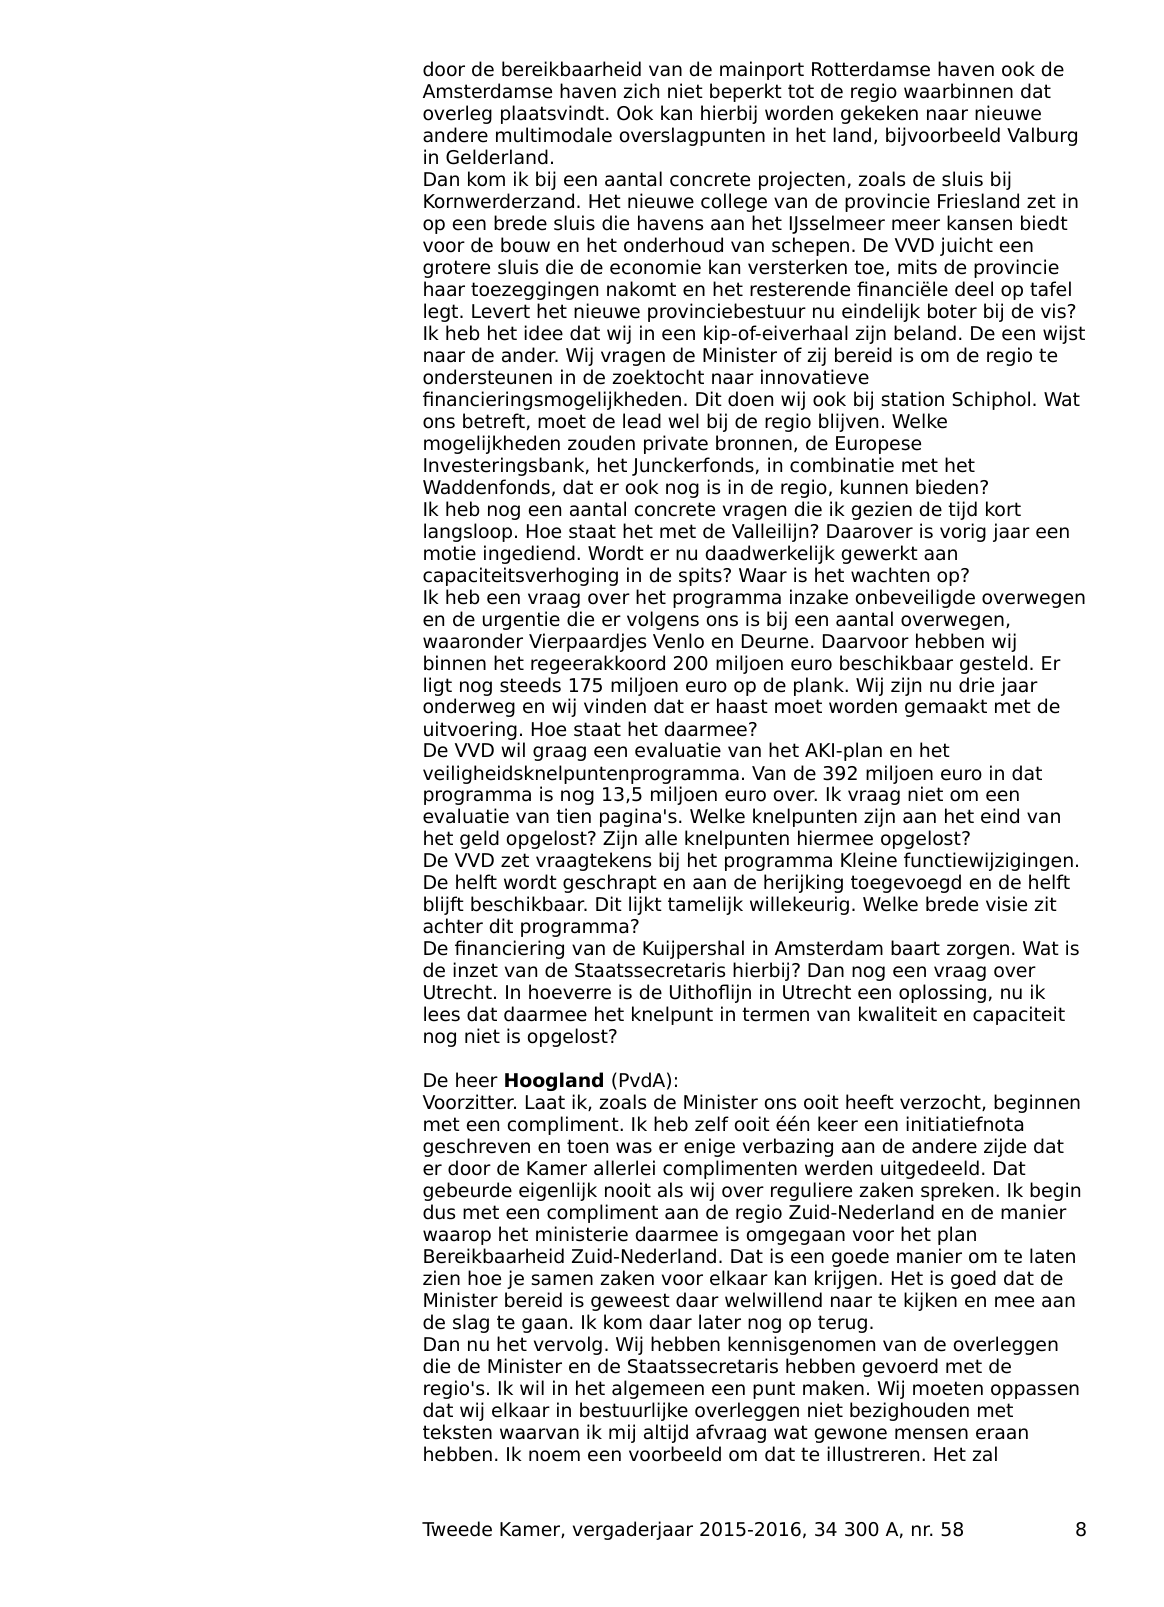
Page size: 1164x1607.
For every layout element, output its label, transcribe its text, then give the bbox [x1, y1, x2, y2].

text Ik heb een vraag over het programma inzake onbeveiligde overwegen en de urgentie die er volgens ons is bij een aantal overwegen, waaronder Vierpaardjes Venlo en Deurne. Daarvoor hebben wij binnen het regeerakkoord 200 miljoen euro beschikbaar gesteld. Er ligt nog steeds 175 miljoen euro op de plank. Wij zijn nu drie jaar onderweg en wij vinden dat er haast moet worden gemaakt met de uitvoering. Hoe staat het daarmee? [422, 587, 1087, 740]
text Dan nu het vervolg. Wij hebben kennisgenomen van de overleggen die de Minister en de Staatssecretaris hebben gevoerd met de regio's. Ik wil in het algemeen een punt maken. Wij moeten oppassen dat wij elkaar in bestuurlijke overleggen niet bezighouden met teksten waarvan ik mij altijd afvraag wat gewone mensen eraan hebben. Ik noem een voorbeeld om dat te illustreren. Het zal [422, 1334, 1087, 1466]
text Dan kom ik bij een aantal concrete projecten, zoals de sluis bij Kornwerderzand. Het nieuwe college van de provincie Friesland zet in op een brede sluis die havens aan het IJsselmeer meer kansen biedt voor de bouw en het onderhoud van schepen. De VVD juicht een grotere sluis die de economie kan versterken toe, mits de provincie haar toezeggingen nakomt en het resterende financiële deel op tafel legt. Levert het nieuwe provinciebestuur nu eindelijk boter bij de vis? Ik heb het idee dat wij in een kip-of-eiverhaal zijn beland. De een wijst naar de ander. Wij vragen de Minister of zij bereid is om de regio te ondersteunen in de zoektocht naar innovatieve financieringsmogelijkheden. Dit doen wij ook bij station Schiphol. Wat ons betreft, moet de lead wel bij de regio blijven. Welke mogelijkheden zouden private bronnen, de Europese Investeringsbank, het Junckerfonds, in combinatie met het Waddenfonds, dat er ook nog is in de regio, kunnen bieden? [422, 169, 1087, 499]
text De financiering van de Kuijpershal in Amsterdam baart zorgen. Wat is de inzet van de Staatssecretaris hierbij? Dan nog een vraag over Utrecht. In hoeverre is de Uithoflijn in Utrecht een oplossing, nu ik lees dat daarmee het knelpunt in termen van kwaliteit en capaciteit nog niet is opgelost? [422, 938, 1087, 1048]
text De VVD zet vraagtekens bij het programma Kleine functiewijzigingen. De helft wordt geschrapt en aan de herijking toegevoegd en de helft blijft beschikbaar. Dit lijkt tamelijk willekeurig. Welke brede visie zit achter dit programma? [422, 850, 1087, 938]
text Ik heb nog een aantal concrete vragen die ik gezien de tijd kort langsloop. Hoe staat het met de Valleilijn? Daarover is vorig jaar een motie ingediend. Wordt er nu daadwerkelijk gewerkt aan capaciteitsverhoging in de spits? Waar is het wachten op? [422, 499, 1087, 587]
text door de bereikbaarheid van de mainport Rotterdamse haven ook de Amsterdamse haven zich niet beperkt tot de regio waarbinnen dat overleg plaatsvindt. Ook kan hierbij worden gekeken naar nieuwe andere multimodale overslagpunten in het land, bijvoorbeeld Valburg in Gelderland. [422, 59, 1087, 169]
text De heer Hoogland (PvdA): [422, 1070, 1087, 1092]
text De VVD wil graag een evaluatie van het AKI-plan en het veiligheidsknelpuntenprogramma. Van de 392 miljoen euro in dat programma is nog 13,5 miljoen euro over. Ik vraag niet om een evaluatie van tien pagina's. Welke knelpunten zijn aan het eind van het geld opgelost? Zijn alle knelpunten hiermee opgelost? [422, 740, 1087, 850]
text Voorzitter. Laat ik, zoals de Minister ons ooit heeft verzocht, beginnen met een compliment. Ik heb zelf ooit één keer een initiatiefnota geschreven en toen was er enige verbazing aan de andere zijde dat er door de Kamer allerlei complimenten werden uitgedeeld. Dat gebeurde eigenlijk nooit als wij over reguliere zaken spreken. Ik begin dus met een compliment aan de regio Zuid-Nederland en de manier waarop het ministerie daarmee is omgegaan voor het plan Bereikbaarheid Zuid-Nederland. Dat is een goede manier om te laten zien hoe je samen zaken voor elkaar kan krijgen. Het is goed dat de Minister bereid is geweest daar welwillend naar te kijken en mee aan de slag te gaan. Ik kom daar later nog op terug. [422, 1092, 1087, 1334]
